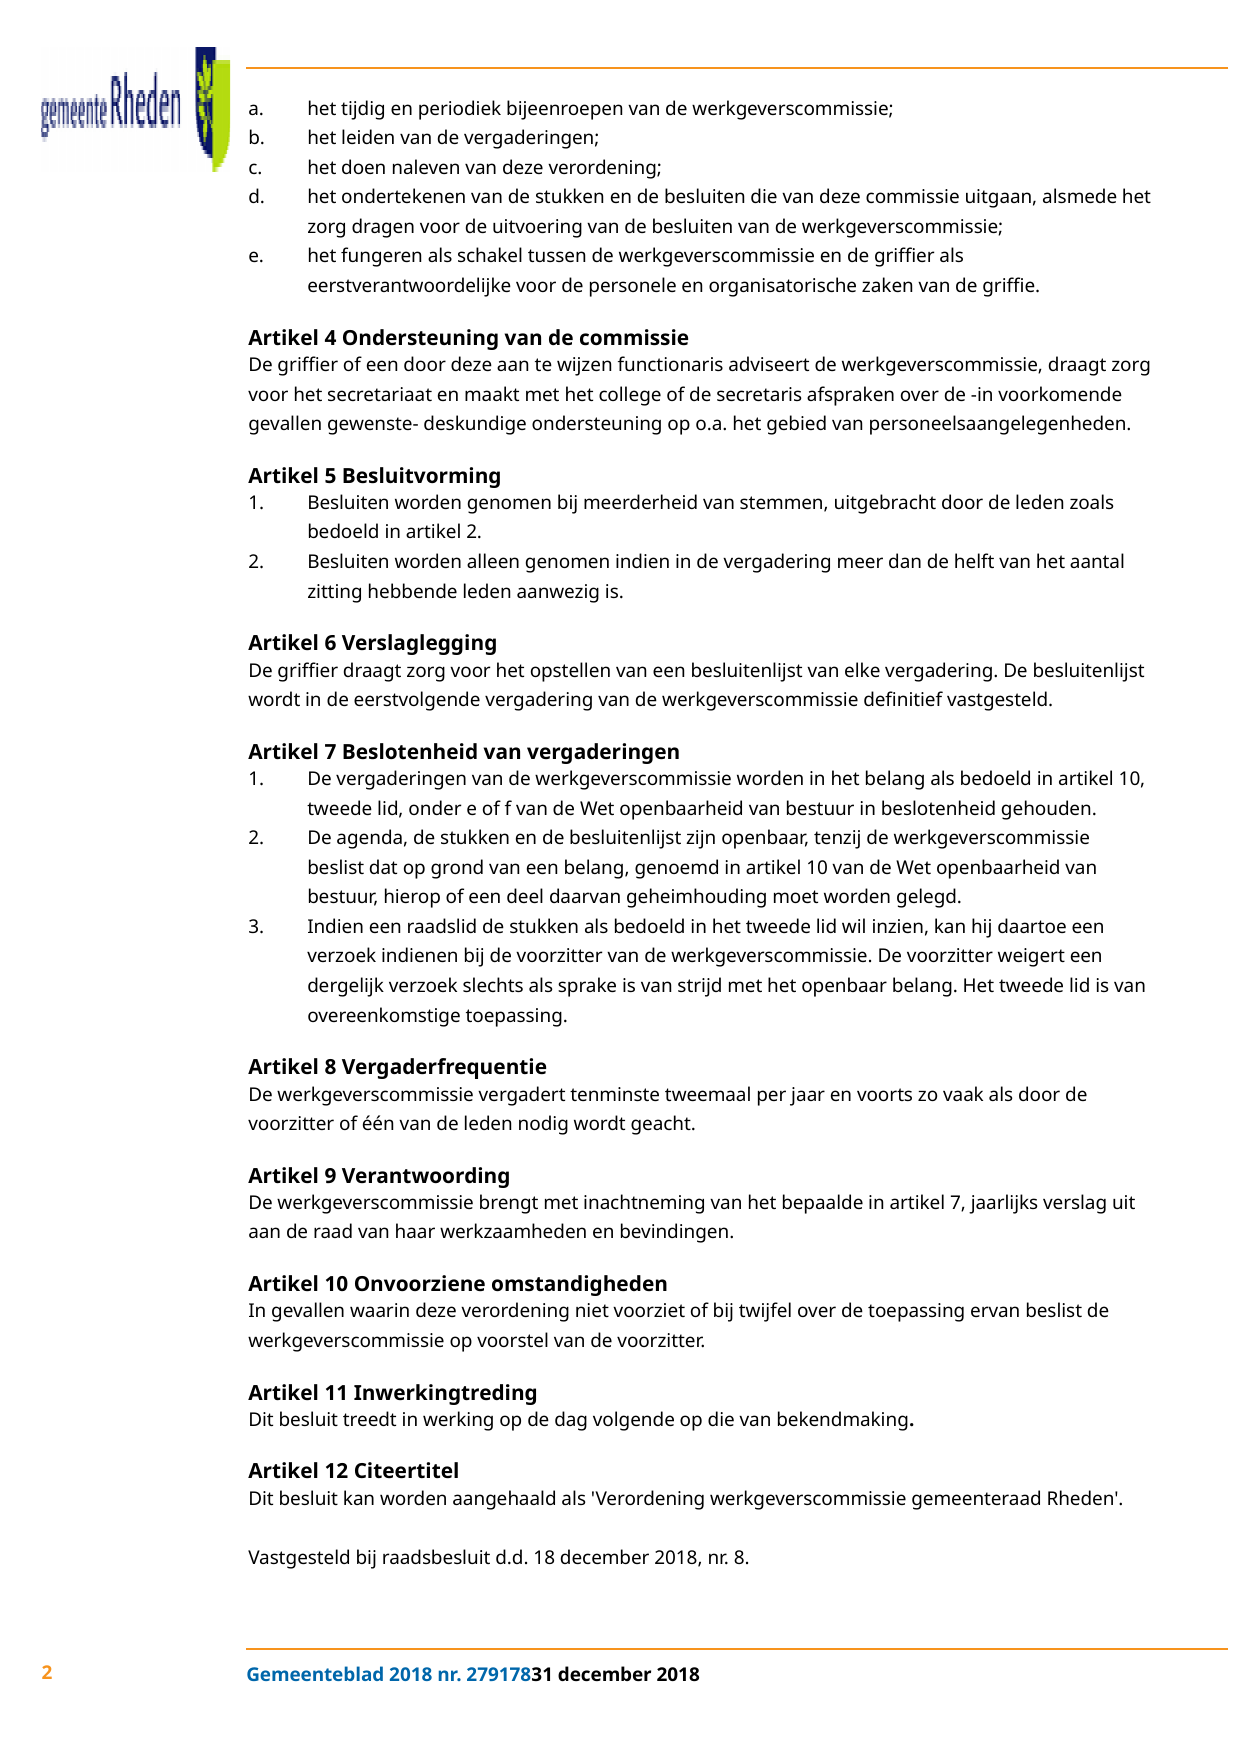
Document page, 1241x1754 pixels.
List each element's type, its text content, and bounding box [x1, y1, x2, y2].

list het fungeren als schakel tussen de werkgeverscommissie en de griffier als eerstverantwoordelijke voor de personele en organisatorische zaken van de griffie. [248, 243, 1152, 298]
text De griffier of een door deze aan te wijzen functionaris adviseert de werkgeverscommissie, draagt zorg voor het secretariaat en maakt met het college of de secretaris afspraken over de -in voorkomende gevallen gewenste- deskundige ondersteuning op o.a. het gebied van personeelsaangelegenheden. [248, 351, 1152, 436]
text Dit besluit treedt in werking op de dag volgende op die van bekendmaking. [248, 1406, 1152, 1432]
text De werkgeverscommissie vergadert tenminste tweemaal per jaar en voorts zo vaak als door de voorzitter of één van de leden nodig wordt geacht. [248, 1081, 1152, 1136]
text De griffier draagt zorg voor het opstellen van een besluitenlijst van elke vergadering. De besluitenlijst wordt in de eerstvolgende vergadering van de werkgeverscommissie definitief vastgesteld. [248, 657, 1152, 712]
list het leiden van de vergaderingen; [248, 124, 1152, 150]
list De agenda, de stukken en de besluitenlijst zijn openbaar, tenzij de werkgeverscommissie beslist dat op grond van een belang, genoemd in artikel 10 van de Wet openbaarheid van bestuur, hierop of een deel daarvan geheimhouding moet worden gelegd. [248, 824, 1152, 909]
text Dit besluit kan worden aangehaald als 'Verordening werkgeverscommissie gemeenteraad Rheden'. [248, 1485, 1152, 1511]
text Artikel 12 Citeertitel [248, 1456, 1152, 1485]
text Artikel 9 Verantwoording [248, 1161, 1152, 1189]
list het ondertekenen van de stukken en de besluiten die van deze commissie uitgaan, alsmede het zorg dragen voor de uitvoering van de besluiten van de werkgeverscommissie; [248, 183, 1152, 239]
text Artikel 7 Beslotenheid van vergaderingen [248, 737, 1152, 765]
text Artikel 11 Inwerkingtreding [248, 1378, 1152, 1406]
text Artikel 5 Besluitvorming [248, 461, 1152, 489]
text Artikel 10 Onvoorziene omstandigheden [248, 1269, 1152, 1298]
list De vergaderingen van de werkgeverscommissie worden in het belang als bedoeld in artikel 10, tweede lid, onder e of f van de Wet openbaarheid van bestuur in beslotenheid gehouden. [248, 765, 1152, 821]
text De werkgeverscommissie brengt met inachtneming van het bepaalde in artikel 7, jaarlijks verslag uit aan de raad van haar werkzaamheden en bevindingen. [248, 1189, 1152, 1244]
text Artikel 8 Vergaderfrequentie [248, 1052, 1152, 1081]
text Artikel 6 Verslaglegging [248, 628, 1152, 657]
text Vastgesteld bij raadsbesluit d.d. 18 december 2018, nr. 8. [248, 1544, 1152, 1570]
list Besluiten worden genomen bij meerderheid van stemmen, uitgebracht door de leden zoals bedoeld in artikel 2. [248, 489, 1152, 544]
list het doen naleven van deze verordening; [248, 154, 1152, 180]
text In gevallen waarin deze verordening niet voorziet of bij twijfel over de toepassing ervan beslist de werkgeverscommissie op voorstel van de voorzitter. [248, 1298, 1152, 1353]
list het tijdig en periodiek bijeenroepen van de werkgeverscommissie; [248, 95, 1152, 121]
text Artikel 4 Ondersteuning van de commissie [248, 323, 1152, 351]
list Besluiten worden alleen genomen indien in de vergadering meer dan de helft van het aantal zitting hebbende leden aanwezig is. [248, 548, 1152, 604]
picture [41, 47, 231, 172]
list Indien een raadslid de stukken als bedoeld in het tweede lid wil inzien, kan hij daartoe een verzoek indienen bij de voorzitter van de werkgeverscommissie. De voorzitter weigert een dergelijk verzoek slechts als sprake is van strijd met het openbaar belang. Het tweede lid is van overeenkomstige toepassing. [248, 913, 1152, 1028]
